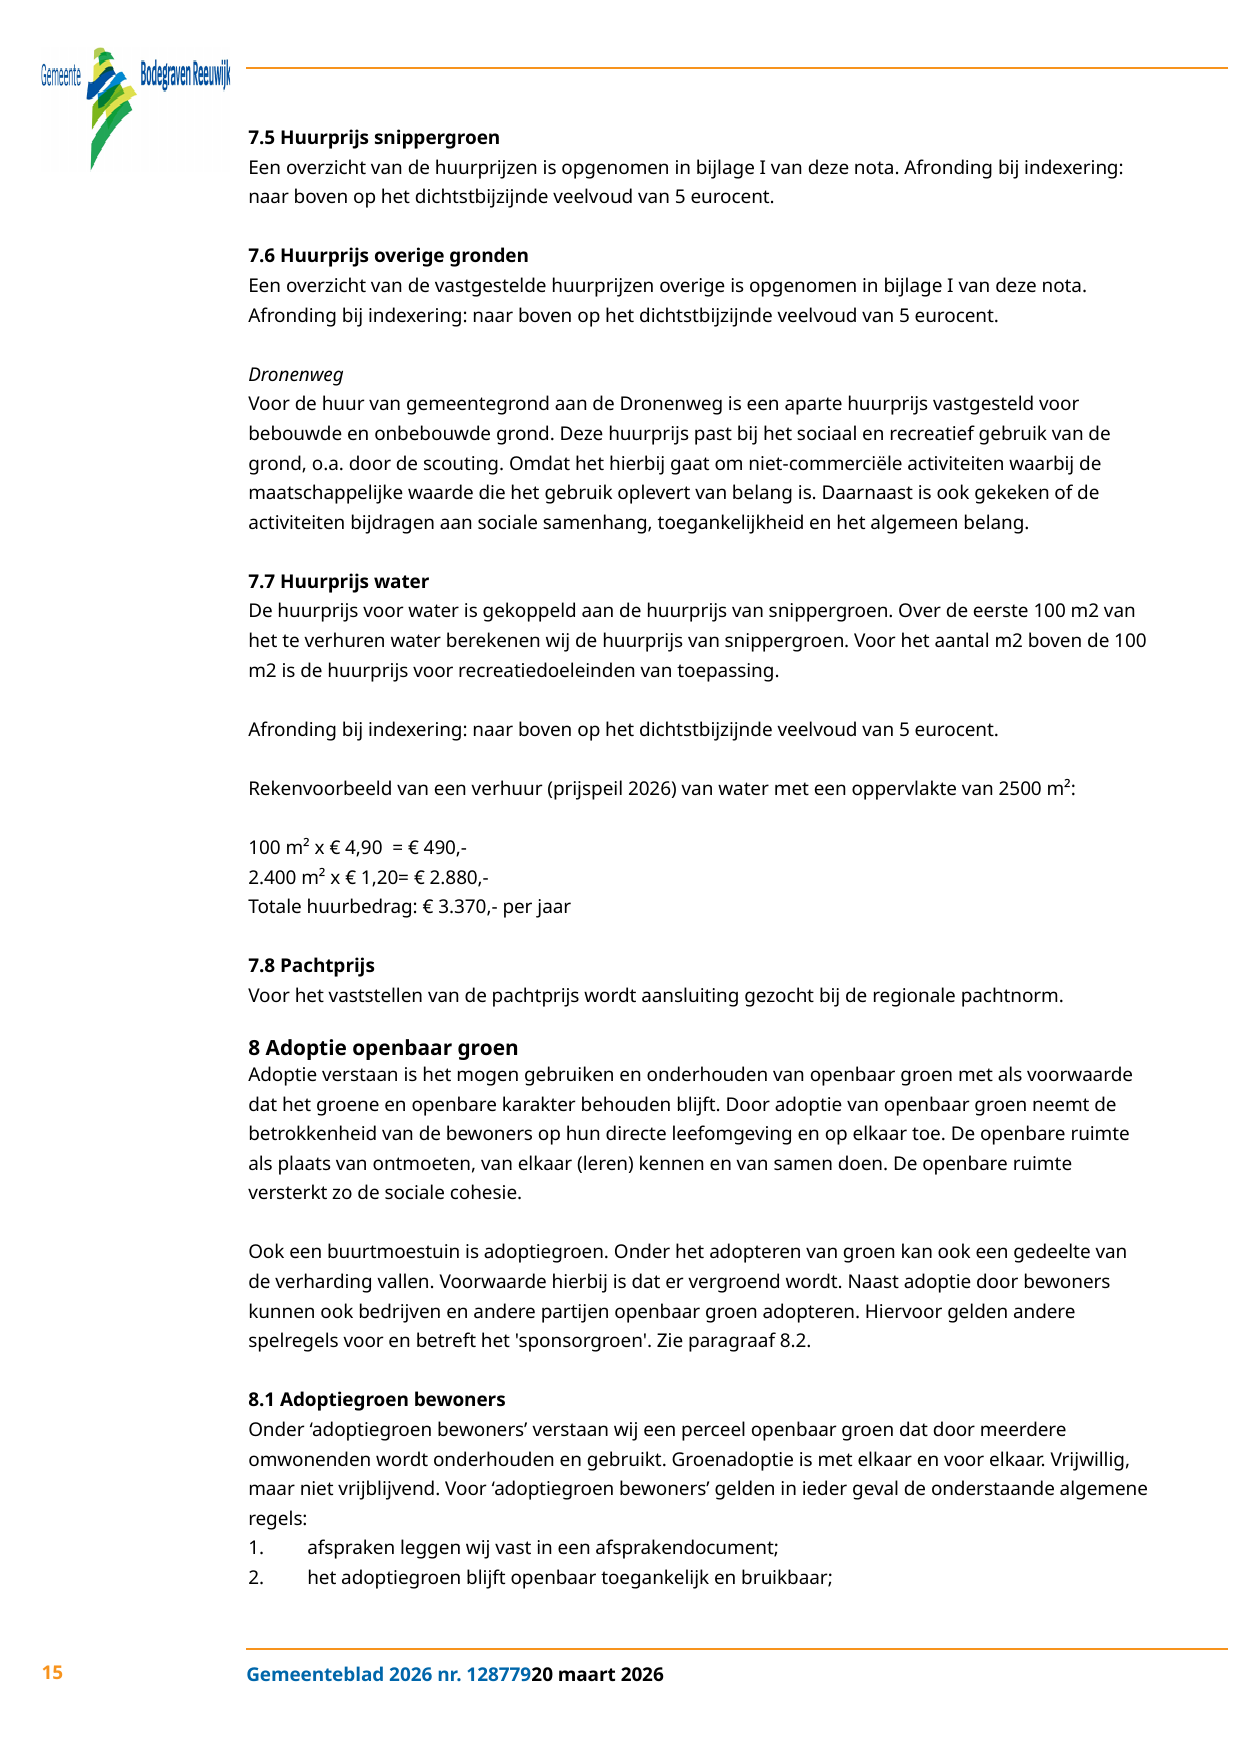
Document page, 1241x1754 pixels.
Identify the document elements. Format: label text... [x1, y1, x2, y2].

text 7.6 Huurprijs overige gronden [248, 243, 1152, 268]
text Een overzicht van de huurprijzen is opgenomen in bijlage I van deze nota. Afronding bij indexering: naar boven op het dichtstbijzijnde veelvoud van 5 eurocent. [248, 154, 1152, 209]
text Adoptie verstaan is het mogen gebruiken en onderhouden van openbaar groen met als voorwaarde dat het groene en openbare karakter behouden blijft. Door adoptie van openbaar groen neemt de betrokkenheid van de bewoners op hun directe leefomgeving en op elkaar toe. De openbare ruimte als plaats van ontmoeten, van elkaar (leren) kennen en van samen doen. De openbare ruimte versterkt zo de sociale cohesie. [248, 1061, 1152, 1205]
text 8.1 Adoptiegroen bewoners [248, 1387, 1152, 1412]
text Voor de huur van gemeentegrond aan de Dronenweg is een aparte huurprijs vastgesteld voor bebouwde en onbebouwde grond. Deze huurprijs past bij het sociaal en recreatief gebruik van de grond, o.a. door de scouting. Omdat het hierbij gaat om niet‑commerciële activiteiten waarbij de maatschappelijke waarde die het gebruik oplevert van belang is. Daarnaast is ook gekeken of de activiteiten bijdragen aan sociale samenhang, toegankelijkheid en het algemeen belang. [248, 391, 1152, 535]
picture [41, 47, 231, 172]
text Totale huurbedrag: € 3.370,- per jaar [248, 893, 1152, 919]
text Een overzicht van de vastgestelde huurprijzen overige is opgenomen in bijlage I van deze nota. Afronding bij indexering: naar boven op het dichtstbijzijnde veelvoud van 5 eurocent. [248, 272, 1152, 328]
text Dronenweg [248, 361, 1152, 387]
list het adoptiegroen blijft openbaar toegankelijk en bruikbaar; [248, 1564, 1152, 1590]
text Rekenvoorbeeld van een verhuur (prijspeil 2026) van water met een oppervlakte van 2500 m²: [248, 775, 1152, 801]
text De huurprijs voor water is gekoppeld aan de huurprijs van snippergroen. Over de eerste 100 m2 van het te verhuren water berekenen wij de huurprijs van snippergroen. Voor het aantal m2 boven de 100 m2 is de huurprijs voor recreatiedoeleinden van toepassing. [248, 598, 1152, 683]
text 100 m² x € 4,90 = € 490,- [248, 834, 1152, 860]
text 8 Adoptie openbaar groen [248, 1033, 1152, 1061]
text Ook een buurtmoestuin is adoptiegroen. Onder het adopteren van groen kan ook een gedeelte van de verharding vallen. Voorwaarde hierbij is dat er vergroend wordt. Naast adoptie door bewoners kunnen ook bedrijven en andere partijen openbaar groen adopteren. Hiervoor gelden andere spelregels voor en betreft het 'sponsorgroen'. Zie paragraaf 8.2. [248, 1239, 1152, 1353]
text Afronding bij indexering: naar boven op het dichtstbijzijnde veelvoud van 5 eurocent. [248, 716, 1152, 742]
text 7.5 Huurprijs snippergroen [248, 124, 1152, 150]
text Voor het vaststellen van de pachtprijs wordt aansluiting gezocht bij de regionale pachtnorm. [248, 982, 1152, 1008]
text 7.7 Huurprijs water [248, 568, 1152, 594]
text 2.400 m² x € 1,20= € 2.880,- [248, 864, 1152, 890]
text Onder ‘adoptiegroen bewoners’ verstaan wij een perceel openbaar groen dat door meerdere omwonenden wordt onderhouden en gebruikt. Groenadoptie is met elkaar en voor elkaar. Vrijwillig, maar niet vrijblijvend. Voor ‘adoptiegroen bewoners’ gelden in ieder geval de onderstaande algemene regels: [248, 1416, 1152, 1531]
text 7.8 Pachtprijs [248, 953, 1152, 978]
list afspraken leggen wij vast in een afsprakendocument; [248, 1534, 1152, 1560]
